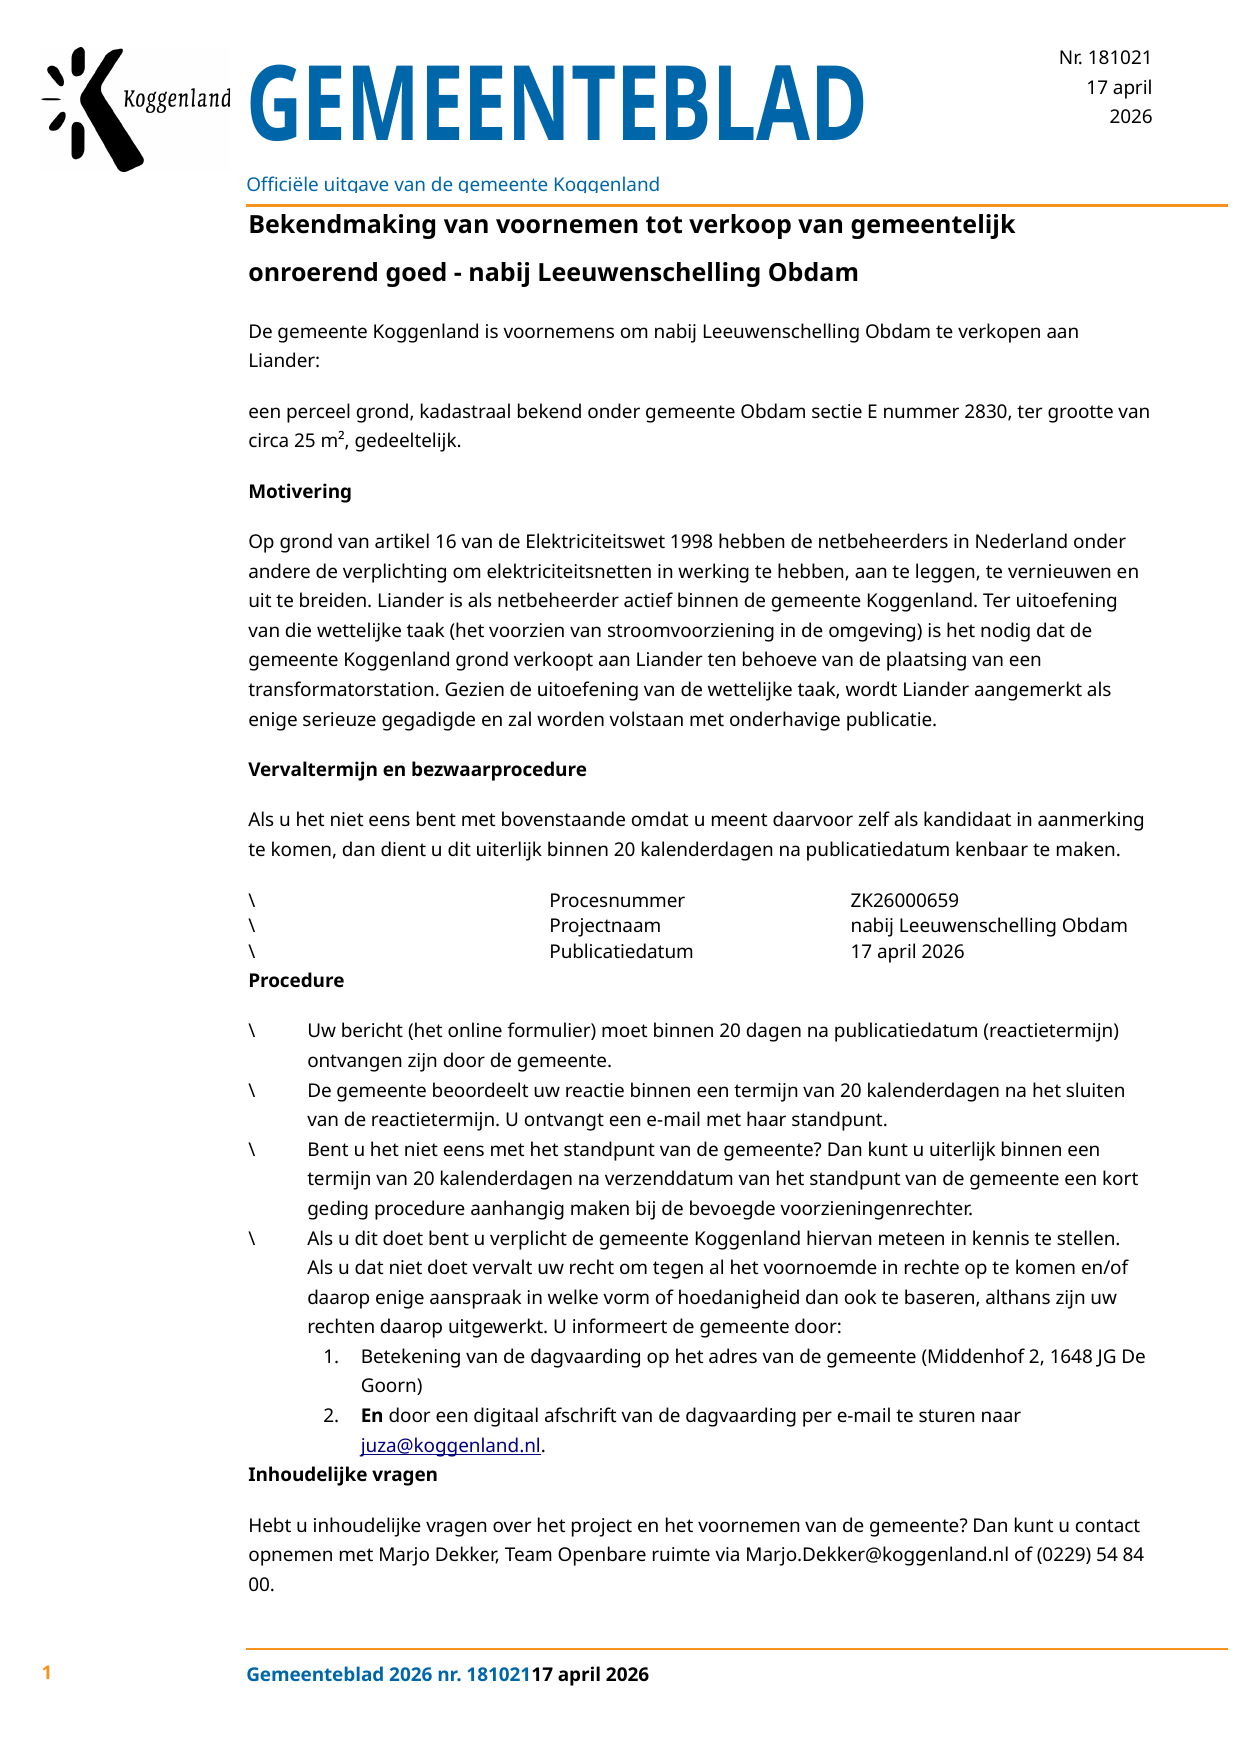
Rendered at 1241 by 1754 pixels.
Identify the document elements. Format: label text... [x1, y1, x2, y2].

text Op grond van artikel 16 van de Elektriciteitswet 1998 hebben de netbeheerders in Nederland onder andere de verplichting om elektriciteitsnetten in werking te hebben, aan te leggen, te vernieuwen en uit te breiden. Liander is als netbeheerder actief binnen de gemeente Koggenland. Ter uitoefening van die wettelijke taak (het voorzien van stroomvoorziening in de omgeving) is het nodig dat de gemeente Koggenland grond verkoopt aan Liander ten behoeve van de plaatsing van een transformatorstation. Gezien de uitoefening van de wettelijke taak, wordt Liander aangemerkt als enige serieuze gegadigde en zal worden volstaan met onderhavige publicatie. [248, 528, 1152, 732]
text Hebt u inhoudelijke vragen over het project en het voornemen van de gemeente? Dan kunt u contact opnemen met Marjo Dekker, Team Openbare ruimte via Marjo.Dekker@koggenland.nl of (0229) 54 84 00. [248, 1512, 1152, 1597]
table_header \ [248, 887, 549, 912]
table_header Procesnummer [549, 887, 850, 912]
text een perceel grond, kadastraal bekend onder gemeente Obdam sectie E nummer 2830, ter grootte van circa 25 m², gedeeltelijk. [248, 398, 1152, 453]
table_cell Publicatiedatum [549, 938, 850, 964]
text Bekendmaking van voornemen tot verkoop van gemeentelijk onroerend goed - nabij Leeuwenschelling Obdam [248, 207, 1152, 288]
list Betekening van de dagvaarding op het adres van de gemeente (Middenhof 2, 1648 JG De Goorn) [323, 1343, 1152, 1398]
text Vervaltermijn en bezwaarprocedure [248, 756, 1152, 782]
text Procedure [248, 967, 1152, 993]
list De gemeente beoordeelt uw reactie binnen een termijn van 20 kalenderdagen na het sluiten van de reactietermijn. U ontvangt een e-mail met haar standpunt. [248, 1077, 1152, 1132]
list Uw bericht (het online formulier) moet binnen 20 dagen na publicatiedatum (reactietermijn) ontvangen zijn door de gemeente. [248, 1018, 1152, 1073]
table_cell nabij Leeuwenschelling Obdam [850, 913, 1152, 938]
text De gemeente Koggenland is voornemens om nabij Leeuwenschelling Obdam te verkopen aan Liander: [248, 318, 1152, 373]
picture [41, 47, 231, 172]
text Als u het niet eens bent met bovenstaande omdat u meent daarvoor zelf als kandidaat in aanmerking te komen, dan dient u dit uiterlijk binnen 20 kalenderdagen na publicatiedatum kenbaar te maken. [248, 807, 1152, 862]
list Bent u het niet eens met het standpunt van de gemeente? Dan kunt u uiterlijk binnen een termijn van 20 kalenderdagen na verzenddatum van het standpunt van de gemeente een kort geding procedure aanhangig maken bij de bevoegde voorzieningenrechter. [248, 1136, 1152, 1221]
text Motivering [248, 478, 1152, 504]
table_cell \ [248, 938, 549, 964]
text Inhoudelijke vragen [248, 1461, 1152, 1487]
table_header ZK26000659 [850, 887, 1152, 912]
table_cell \ [248, 913, 549, 938]
table_cell Projectnaam [549, 913, 850, 938]
list Als u dit doet bent u verplicht de gemeente Koggenland hiervan meteen in kennis te stellen. Als u dat niet doet vervalt uw recht om tegen al het voornoemde in rechte op te komen en/of daarop enige aanspraak in welke vorm of hoedanigheid dan ook te baseren, althans zijn uw rechten daarop uitgewerkt. U informeert de gemeente door: [248, 1225, 1152, 1339]
list En door een digitaal afschrift van de dagvaarding per e-mail te sturen naar juza@koggenland.nl. [323, 1402, 1152, 1457]
table_cell 17 april 2026 [850, 938, 1152, 964]
